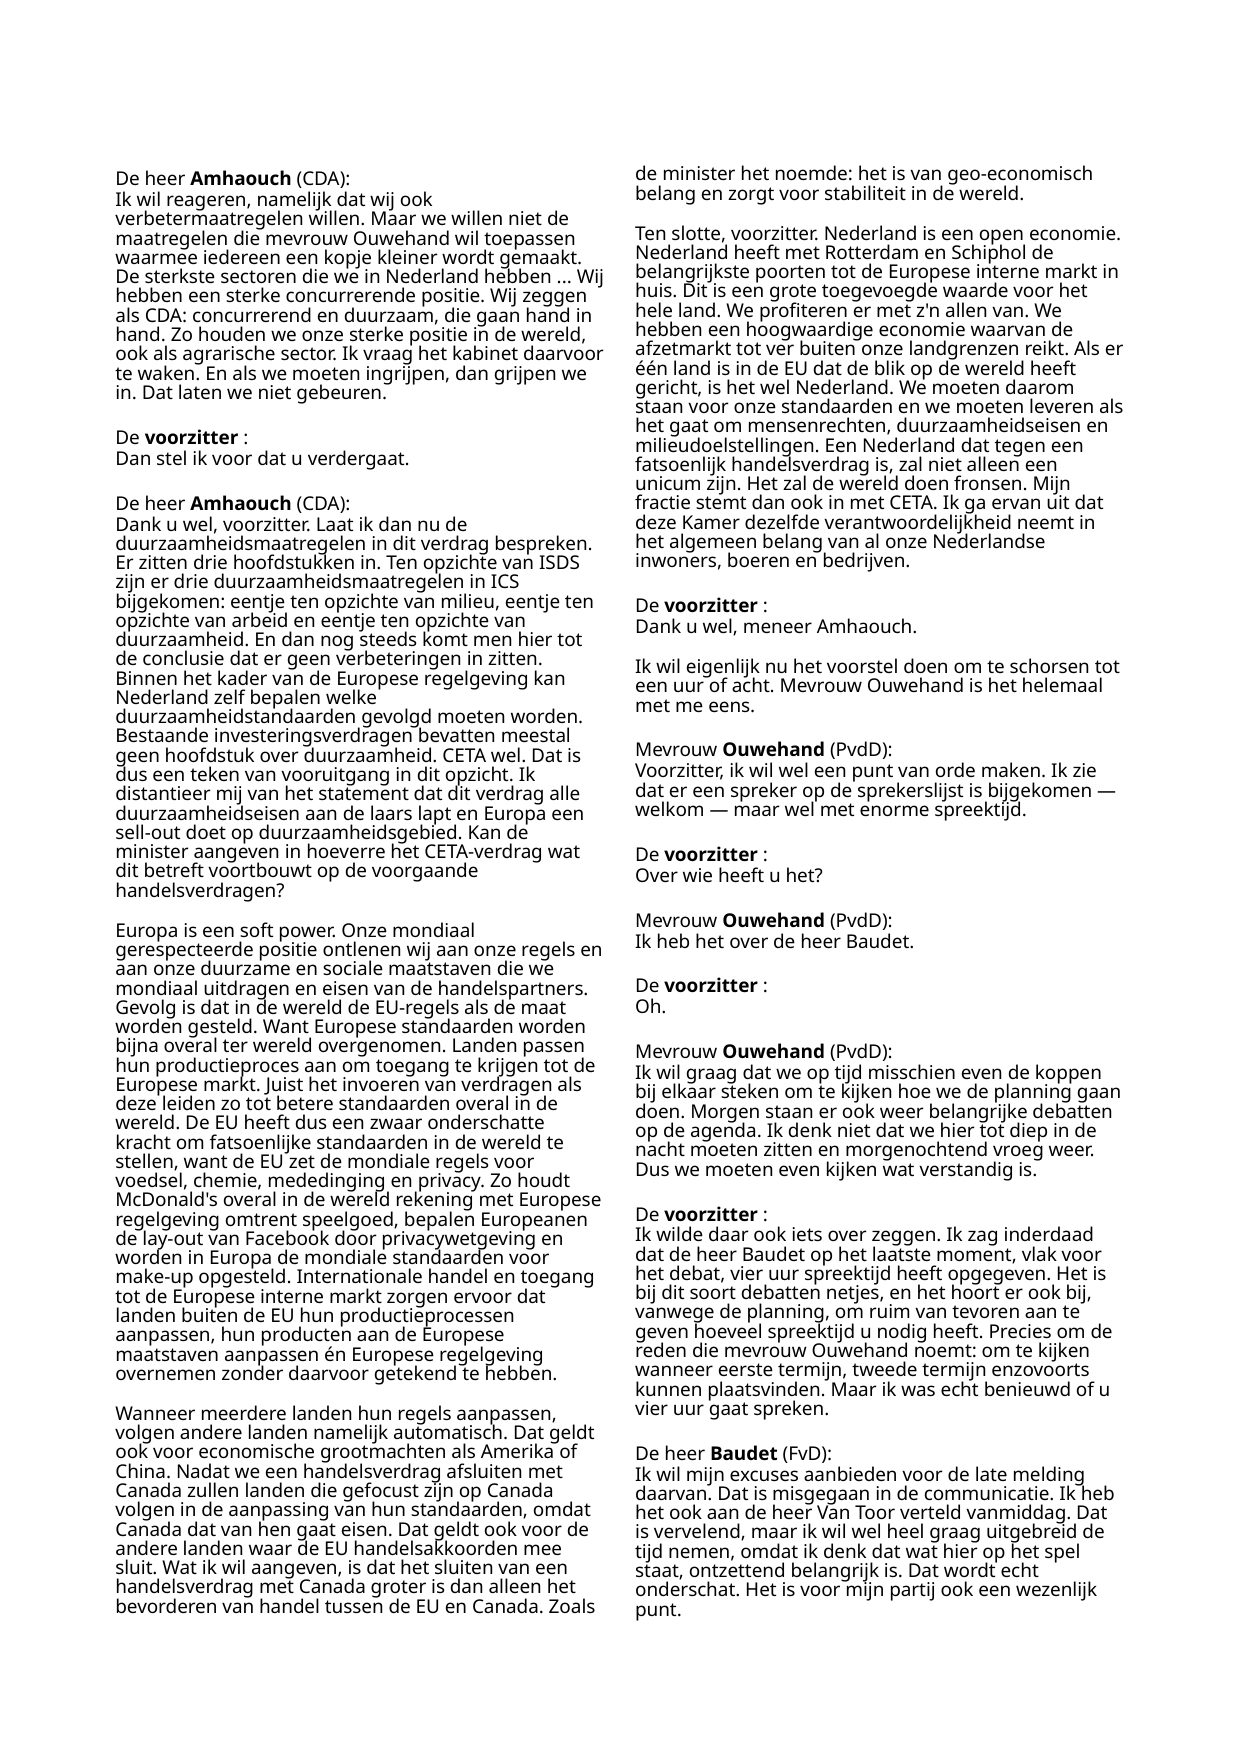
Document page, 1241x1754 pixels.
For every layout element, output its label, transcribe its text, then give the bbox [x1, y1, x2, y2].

text Wanneer meerdere landen hun regels aanpassen, volgen andere landen namelijk automatisch. Dat geldt ook voor economische grootmachten als Amerika of China. Nadat we een handelsverdrag afsluiten met Canada zullen landen die gefocust zijn op Canada volgen in de aanpassing van hun standaarden, omdat Canada dat van hen gaat eisen. Dat geldt ook voor de andere landen waar de EU handelsakkoorden mee sluit. Wat ik wil aangeven, is dat het sluiten van een handelsverdrag met Canada groter is dan alleen het bevorderen van handel tussen de EU en Canada. Zoals [115, 1405, 605, 1617]
text Dank u wel, meneer Amhaouch. [635, 618, 1125, 637]
text Ik wil eigenlijk nu het voorstel doen om te schorsen tot een uur of acht. Mevrouw Ouwehand is het helemaal met me eens. [635, 658, 1125, 716]
text De voorzitter : [635, 841, 1125, 867]
text Voorzitter, ik wil wel een punt van orde maken. Ik zie dat er een spreker op de sprekerslijst is bijgekomen — welkom — maar wel met enorme spreektijd. [635, 762, 1125, 820]
text Mevrouw Ouwehand (PvdD): [635, 1038, 1125, 1064]
text Oh. [635, 998, 1125, 1018]
text De heer Amhaouch (CDA): [115, 165, 605, 191]
text Europa is een soft power. Onze mondiaal gerespecteerde positie ontlenen wij aan onze regels en aan onze duurzame en sociale maatstaven die we mondiaal uitdragen en eisen van de handelspartners. Gevolg is dat in de wereld de EU-regels als de maat worden gesteld. Want Europese standaarden worden bijna overal ter wereld overgenomen. Landen passen hun productieproces aan om toegang te krijgen tot de Europese markt. Juist het invoeren van verdragen als deze leiden zo tot betere standaarden overal in de wereld. De EU heeft dus een zwaar onderschatte kracht om fatsoenlijke standaarden in de wereld te stellen, want de EU zet de mondiale regels voor voedsel, chemie, mededinging en privacy. Zo houdt McDonald's overal in de wereld rekening met Europese regelgeving omtrent speelgoed, bepalen Europeanen de lay-out van Facebook door privacywetgeving en worden in Europa de mondiale standaarden voor make-up opgesteld. Internationale handel en toegang tot de Europese interne markt zorgen ervoor dat landen buiten de EU hun productieprocessen aanpassen, hun producten aan de Europese maatstaven aanpassen én Europese regelgeving overnemen zonder daarvoor getekend te hebben. [115, 922, 605, 1384]
text de minister het noemde: het is van geo-economisch belang en zorgt voor stabiliteit in de wereld. [635, 165, 1125, 204]
text Ik wil reageren, namelijk dat wij ook verbetermaatregelen willen. Maar we willen niet de maatregelen die mevrouw Ouwehand wil toepassen waarmee iedereen een kopje kleiner wordt gemaakt. De sterkste sectoren die we in Nederland hebben ... Wij hebben een sterke concurrerende positie. Wij zeggen als CDA: concurrerend en duurzaam, die gaan hand in hand. Zo houden we onze sterke positie in de wereld, ook als agrarische sector. Ik vraag het kabinet daarvoor te waken. En als we moeten ingrijpen, dan grijpen we in. Dat laten we niet gebeuren. [115, 191, 605, 403]
text Ik wil mijn excuses aanbieden voor de late melding daarvan. Dat is misgegaan in de communicatie. Ik heb het ook aan de heer Van Toor verteld vanmiddag. Dat is vervelend, maar ik wil wel heel graag uitgebreid de tijd nemen, omdat ik denk dat wat hier op het spel staat, ontzettend belangrijk is. Dat wordt echt onderschat. Het is voor mijn partij ook een wezenlijk punt. [635, 1466, 1125, 1620]
text De voorzitter : [635, 592, 1125, 618]
text Dan stel ik voor dat u verdergaat. [115, 450, 605, 469]
text De voorzitter : [115, 424, 605, 450]
text Mevrouw Ouwehand (PvdD): [635, 737, 1125, 762]
text De heer Amhaouch (CDA): [115, 490, 605, 516]
text De heer Baudet (FvD): [635, 1440, 1125, 1466]
text Over wie heeft u het? [635, 867, 1125, 886]
text Ten slotte, voorzitter. Nederland is een open economie. Nederland heeft met Rotterdam en Schiphol de belangrijkste poorten tot de Europese interne markt in huis. Dit is een grote toegevoegde waarde voor het hele land. We profiteren er met z'n allen van. We hebben een hoogwaardige economie waarvan de afzetmarkt tot ver buiten onze landgrenzen reikt. Als er één land is in de EU dat de blik op de wereld heeft gericht, is het wel Nederland. We moeten daarom staan voor onze standaarden en we moeten leveren als het gaat om mensenrechten, duurzaamheidseisen en milieudoelstellingen. Een Nederland dat tegen een fatsoenlijk handelsverdrag is, zal niet alleen een unicum zijn. Het zal de wereld doen fronsen. Mijn fractie stemt dan ook in met CETA. Ik ga ervan uit dat deze Kamer dezelfde verantwoordelijkheid neemt in het algemeen belang van al onze Nederlandse inwoners, boeren en bedrijven. [635, 224, 1125, 571]
text Ik wilde daar ook iets over zeggen. Ik zag inderdaad dat de heer Baudet op het laatste moment, vlak voor het debat, vier uur spreektijd heeft opgegeven. Het is bij dit soort debatten netjes, en het hoort er ook bij, vanwege de planning, om ruim van tevoren aan te geven hoeveel spreektijd u nodig heeft. Precies om de reden die mevrouw Ouwehand noemt: om te kijken wanneer eerste termijn, tweede termijn enzovoorts kunnen plaatsvinden. Maar ik was echt benieuwd of u vier uur gaat spreken. [635, 1226, 1125, 1419]
text Ik wil graag dat we op tijd misschien even de koppen bij elkaar steken om te kijken hoe we de planning gaan doen. Morgen staan er ook weer belangrijke debatten op de agenda. Ik denk niet dat we hier tot diep in de nacht moeten zitten en morgenochtend vroeg weer. Dus we moeten even kijken wat verstandig is. [635, 1064, 1125, 1180]
text Mevrouw Ouwehand (PvdD): [635, 907, 1125, 933]
text De voorzitter : [635, 973, 1125, 998]
text De voorzitter : [635, 1201, 1125, 1226]
text Ik heb het over de heer Baudet. [635, 933, 1125, 952]
text Dank u wel, voorzitter. Laat ik dan nu de duurzaamheidsmaatregelen in dit verdrag bespreken. Er zitten drie hoofdstukken in. Ten opzichte van ISDS zijn er drie duurzaamheidsmaatregelen in ICS bijgekomen: eentje ten opzichte van milieu, eentje ten opzichte van arbeid en eentje ten opzichte van duurzaamheid. En dan nog steeds komt men hier tot de conclusie dat er geen verbeteringen in zitten. Binnen het kader van de Europese regelgeving kan Nederland zelf bepalen welke duurzaamheidstandaarden gevolgd moeten worden. Bestaande investeringsverdragen bevatten meestal geen hoofdstuk over duurzaamheid. CETA wel. Dat is dus een teken van vooruitgang in dit opzicht. Ik distantieer mij van het statement dat dit verdrag alle duurzaamheidseisen aan de laars lapt en Europa een sell-out doet op duurzaamheidsgebied. Kan de minister aangeven in hoeverre het CETA-verdrag wat dit betreft voortbouwt op de voorgaande handelsverdragen? [115, 516, 605, 901]
